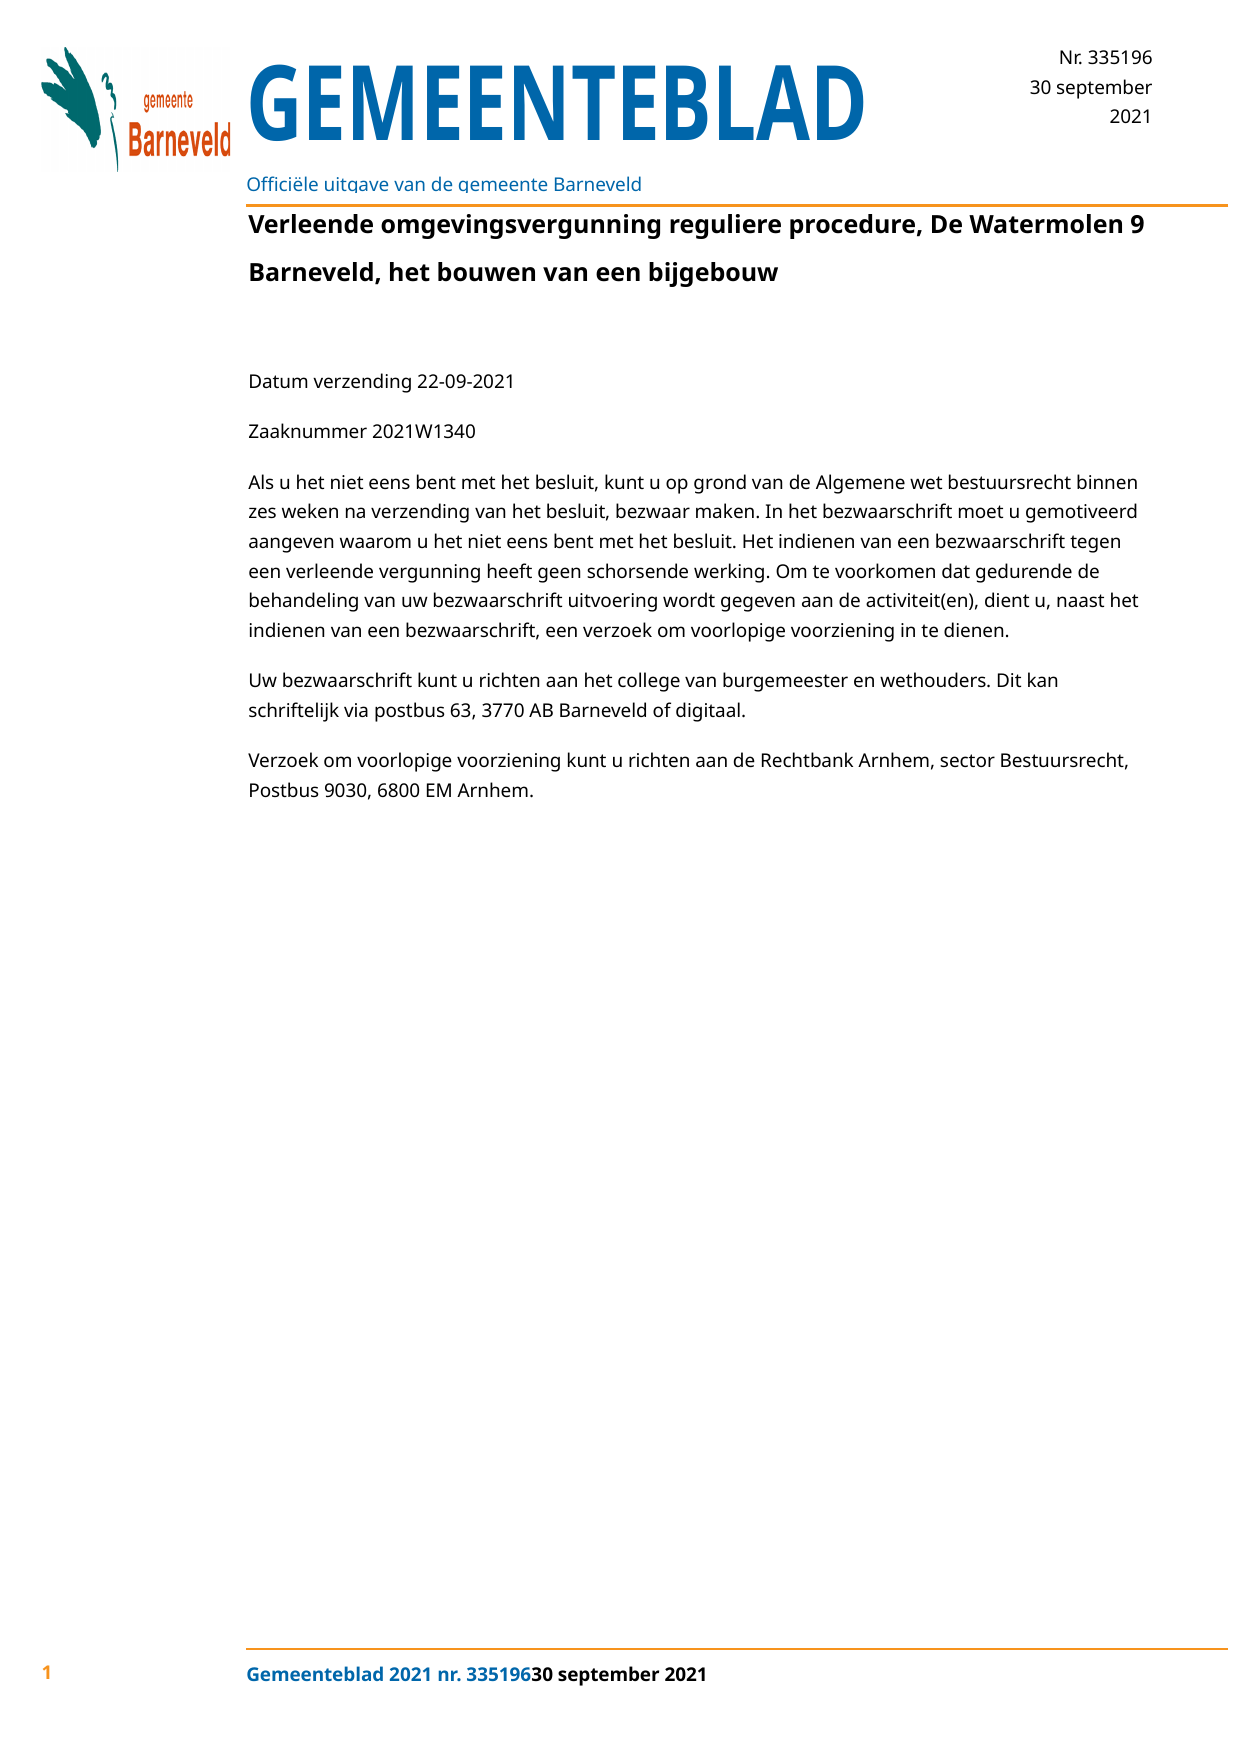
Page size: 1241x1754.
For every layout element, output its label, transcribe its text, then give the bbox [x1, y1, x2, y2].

text Als u het niet eens bent met het besluit, kunt u op grond van de Algemene wet bestuursrecht binnen zes weken na verzending van het besluit, bezwaar maken. In het bezwaarschrift moet u gemotiveerd aangeven waarom u het niet eens bent met het besluit. Het indienen van een bezwaarschrift tegen een verleende vergunning heeft geen schorsende werking. Om te voorkomen dat gedurende de behandeling van uw bezwaarschrift uitvoering wordt gegeven aan de activiteit(en), dient u, naast het indienen van een bezwaarschrift, een verzoek om voorlopige voorziening in te dienen. [248, 469, 1152, 643]
text Verzoek om voorlopige voorziening kunt u richten aan de Rechtbank Arnhem, sector Bestuursrecht, Postbus 9030, 6800 EM Arnhem. [248, 747, 1152, 803]
text Verleende omgevingsvergunning reguliere procedure, De Watermolen 9 Barneveld, het bouwen van een bijgebouw [248, 207, 1152, 288]
text Uw bezwaarschrift kunt u richten aan het college van burgemeester en wethouders. Dit kan schriftelijk via postbus 63, 3770 AB Barneveld of digitaal. [248, 667, 1152, 723]
text Datum verzending 22-09-2021 [248, 368, 1152, 394]
picture [41, 47, 231, 172]
text Zaaknummer 2021W1340 [248, 419, 1152, 444]
